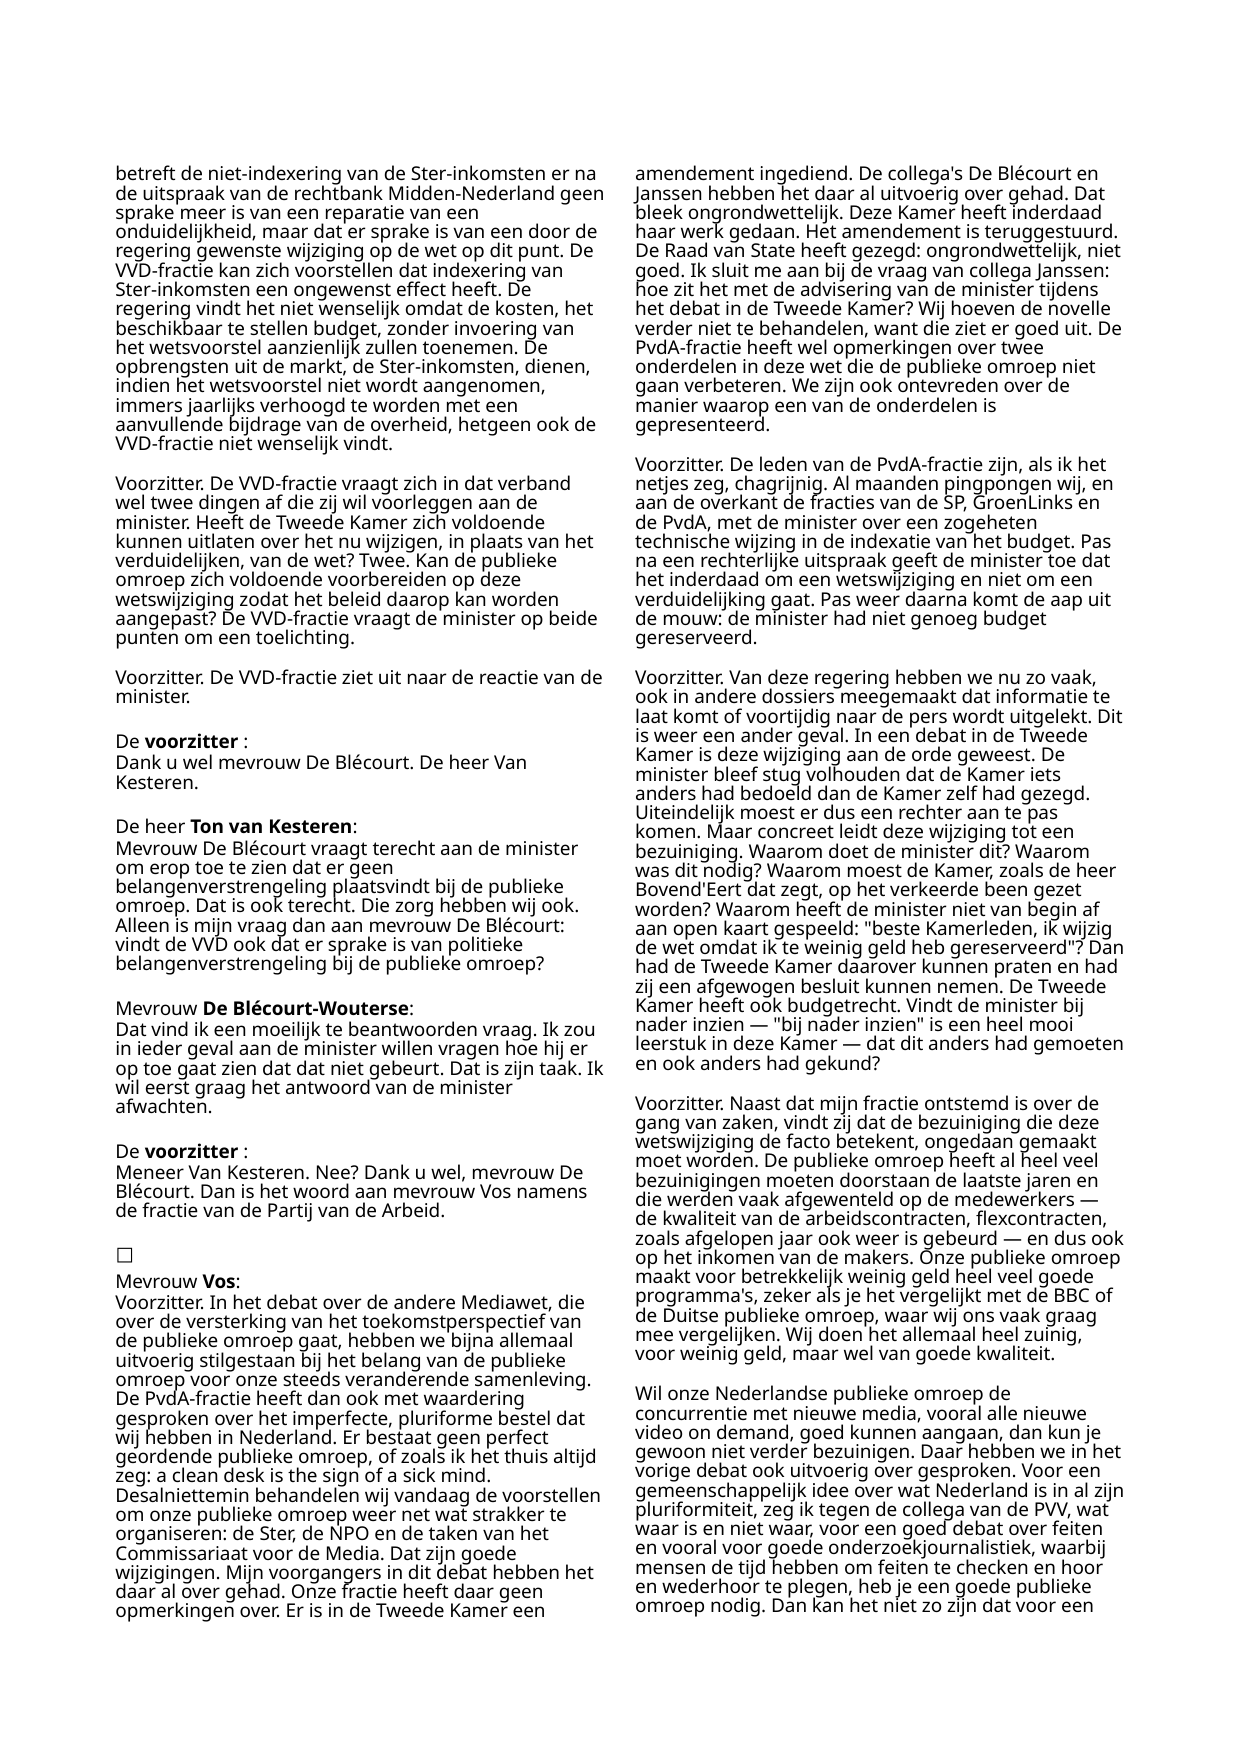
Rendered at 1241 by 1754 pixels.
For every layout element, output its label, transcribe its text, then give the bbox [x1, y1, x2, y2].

text Voorzitter. De VVD-fractie ziet uit naar de reactie van de minister. [115, 669, 605, 708]
text betreft de niet-indexering van de Ster-inkomsten er na de uitspraak van de rechtbank Midden-Nederland geen sprake meer is van een reparatie van een onduidelijkheid, maar dat er sprake is van een door de regering gewenste wijziging op de wet op dit punt. De VVD-fractie kan zich voorstellen dat indexering van Ster-inkomsten een ongewenst effect heeft. De regering vindt het niet wenselijk omdat de kosten, het beschikbaar te stellen budget, zonder invoering van het wetsvoorstel aanzienlijk zullen toenemen. De opbrengsten uit de markt, de Ster-inkomsten, dienen, indien het wetsvoorstel niet wordt aangenomen, immers jaarlijks verhoogd te worden met een aanvullende bijdrage van de overheid, hetgeen ook de VVD-fractie niet wenselijk vindt. [115, 165, 605, 454]
text Voorzitter. De VVD-fractie vraagt zich in dat verband wel twee dingen af die zij wil voorleggen aan de minister. Heeft de Tweede Kamer zich voldoende kunnen uitlaten over het nu wijzigen, in plaats van het verduidelijken, van de wet? Twee. Kan de publieke omroep zich voldoende voorbereiden op deze wetswijziging zodat het beleid daarop kan worden aangepast? De VVD-fractie vraagt de minister op beide punten om een toelichting. [115, 475, 605, 648]
text Mevrouw De Blécourt-Wouterse: [115, 995, 605, 1021]
text Voorzitter. In het debat over de andere Mediawet, die over de versterking van het toekomstperspectief van de publieke omroep gaat, hebben we bijna allemaal uitvoerig stilgestaan bij het belang van de publieke omroep voor onze steeds veranderende samenleving. De PvdA-fractie heeft dan ook met waardering gesproken over het imperfecte, pluriforme bestel dat wij hebben in Nederland. Er bestaat geen perfect geordende publieke omroep, of zoals ik het thuis altijd zeg: a clean desk is the sign of a sick mind. Desalniettemin behandelen wij vandaag de voorstellen om onze publieke omroep weer net wat strakker te organiseren: de Ster, de NPO en de taken van het Commissariaat voor de Media. Dat zijn goede wijzigingen. Mijn voorgangers in dit debat hebben het daar al over gehad. Onze fractie heeft daar geen opmerkingen over. Er is in de Tweede Kamer een [115, 1294, 605, 1622]
text amendement ingediend. De collega's De Blécourt en Janssen hebben het daar al uitvoerig over gehad. Dat bleek ongrondwettelijk. Deze Kamer heeft inderdaad haar werk gedaan. Het amendement is teruggestuurd. De Raad van State heeft gezegd: ongrondwettelijk, niet goed. Ik sluit me aan bij de vraag van collega Janssen: hoe zit het met de advisering van de minister tijdens het debat in de Tweede Kamer? Wij hoeven de novelle verder niet te behandelen, want die ziet er goed uit. De PvdA-fractie heeft wel opmerkingen over twee onderdelen in deze wet die de publieke omroep niet gaan verbeteren. We zijn ook ontevreden over de manier waarop een van de onderdelen is gepresenteerd. [635, 165, 1125, 435]
text Mevrouw De Blécourt vraagt terecht aan de minister om erop toe te zien dat er geen belangenverstrengeling plaatsvindt bij de publieke omroep. Dat is ook terecht. Die zorg hebben wij ook. Alleen is mijn vraag dan aan mevrouw De Blécourt: vindt de VVD ook dat er sprake is van politieke belangenverstrengeling bij de publieke omroep? [115, 839, 605, 974]
text Voorzitter. De leden van de PvdA-fractie zijn, als ik het netjes zeg, chagrijnig. Al maanden pingpongen wij, en aan de overkant de fracties van de SP, GroenLinks en de PvdA, met de minister over een zogeheten technische wijzing in de indexatie van het budget. Pas na een rechterlijke uitspraak geeft de minister toe dat het inderdaad om een wetswijziging en niet om een verduidelijking gaat. Pas weer daarna komt de aap uit de mouw: de minister had niet genoeg budget gereserveerd. [635, 456, 1125, 648]
text ⬜ [115, 1242, 605, 1268]
text Wil onze Nederlandse publieke omroep de concurrentie met nieuwe media, vooral alle nieuwe video on demand, goed kunnen aangaan, dan kun je gewoon niet verder bezuinigen. Daar hebben we in het vorige debat ook uitvoerig over gesproken. Voor een gemeenschappelijk idee over wat Nederland is in al zijn pluriformiteit, zeg ik tegen de collega van de PVV, wat waar is en niet waar, voor een goed debat over feiten en vooral voor goede onderzoekjournalistiek, waarbij mensen de tijd hebben om feiten te checken en hoor en wederhoor te plegen, heb je een goede publieke omroep nodig. Dan kan het niet zo zijn dat voor een [635, 1385, 1125, 1616]
text Voorzitter. Naast dat mijn fractie ontstemd is over de gang van zaken, vindt zij dat de bezuiniging die deze wetswijziging de facto betekent, ongedaan gemaakt moet worden. De publieke omroep heeft al heel veel bezuinigingen moeten doorstaan de laatste jaren en die werden vaak afgewenteld op de medewerkers — de kwaliteit van de arbeidscontracten, flexcontracten, zoals afgelopen jaar ook weer is gebeurd — en dus ook op het inkomen van de makers. Onze publieke omroep maakt voor betrekkelijk weinig geld heel veel goede programma's, zeker als je het vergelijkt met de BBC of de Duitse publieke omroep, waar wij ons vaak graag mee vergelijken. Wij doen het allemaal heel zuinig, voor weinig geld, maar wel van goede kwaliteit. [635, 1095, 1125, 1364]
text Mevrouw Vos: [115, 1268, 605, 1294]
text De voorzitter : [115, 729, 605, 754]
text De voorzitter : [115, 1138, 605, 1164]
text Dank u wel mevrouw De Blécourt. De heer Van Kesteren. [115, 754, 605, 793]
text De heer Ton van Kesteren: [115, 814, 605, 839]
text Voorzitter. Van deze regering hebben we nu zo vaak, ook in andere dossiers meegemaakt dat informatie te laat komt of voortijdig naar de pers wordt uitgelekt. Dit is weer een ander geval. In een debat in de Tweede Kamer is deze wijziging aan de orde geweest. De minister bleef stug volhouden dat de Kamer iets anders had bedoeld dan de Kamer zelf had gezegd. Uiteindelijk moest er dus een rechter aan te pas komen. Maar concreet leidt deze wijziging tot een bezuiniging. Waarom doet de minister dit? Waarom was dit nodig? Waarom moest de Kamer, zoals de heer Bovend'Eert dat zegt, op het verkeerde been gezet worden? Waarom heeft de minister niet van begin af aan open kaart gespeeld: "beste Kamerleden, ik wijzig de wet omdat ik te weinig geld heb gereserveerd"? Dan had de Tweede Kamer daarover kunnen praten en had zij een afgewogen besluit kunnen nemen. De Tweede Kamer heeft ook budgetrecht. Vindt de minister bij nader inzien — "bij nader inzien" is een heel mooi leerstuk in deze Kamer — dat dit anders had gemoeten en ook anders had gekund? [635, 669, 1125, 1074]
text Meneer Van Kesteren. Nee? Dank u wel, mevrouw De Blécourt. Dan is het woord aan mevrouw Vos namens de fractie van de Partij van de Arbeid. [115, 1164, 605, 1222]
text Dat vind ik een moeilijk te beantwoorden vraag. Ik zou in ieder geval aan de minister willen vragen hoe hij er op toe gaat zien dat dat niet gebeurt. Dat is zijn taak. Ik wil eerst graag het antwoord van de minister afwachten. [115, 1021, 605, 1117]
